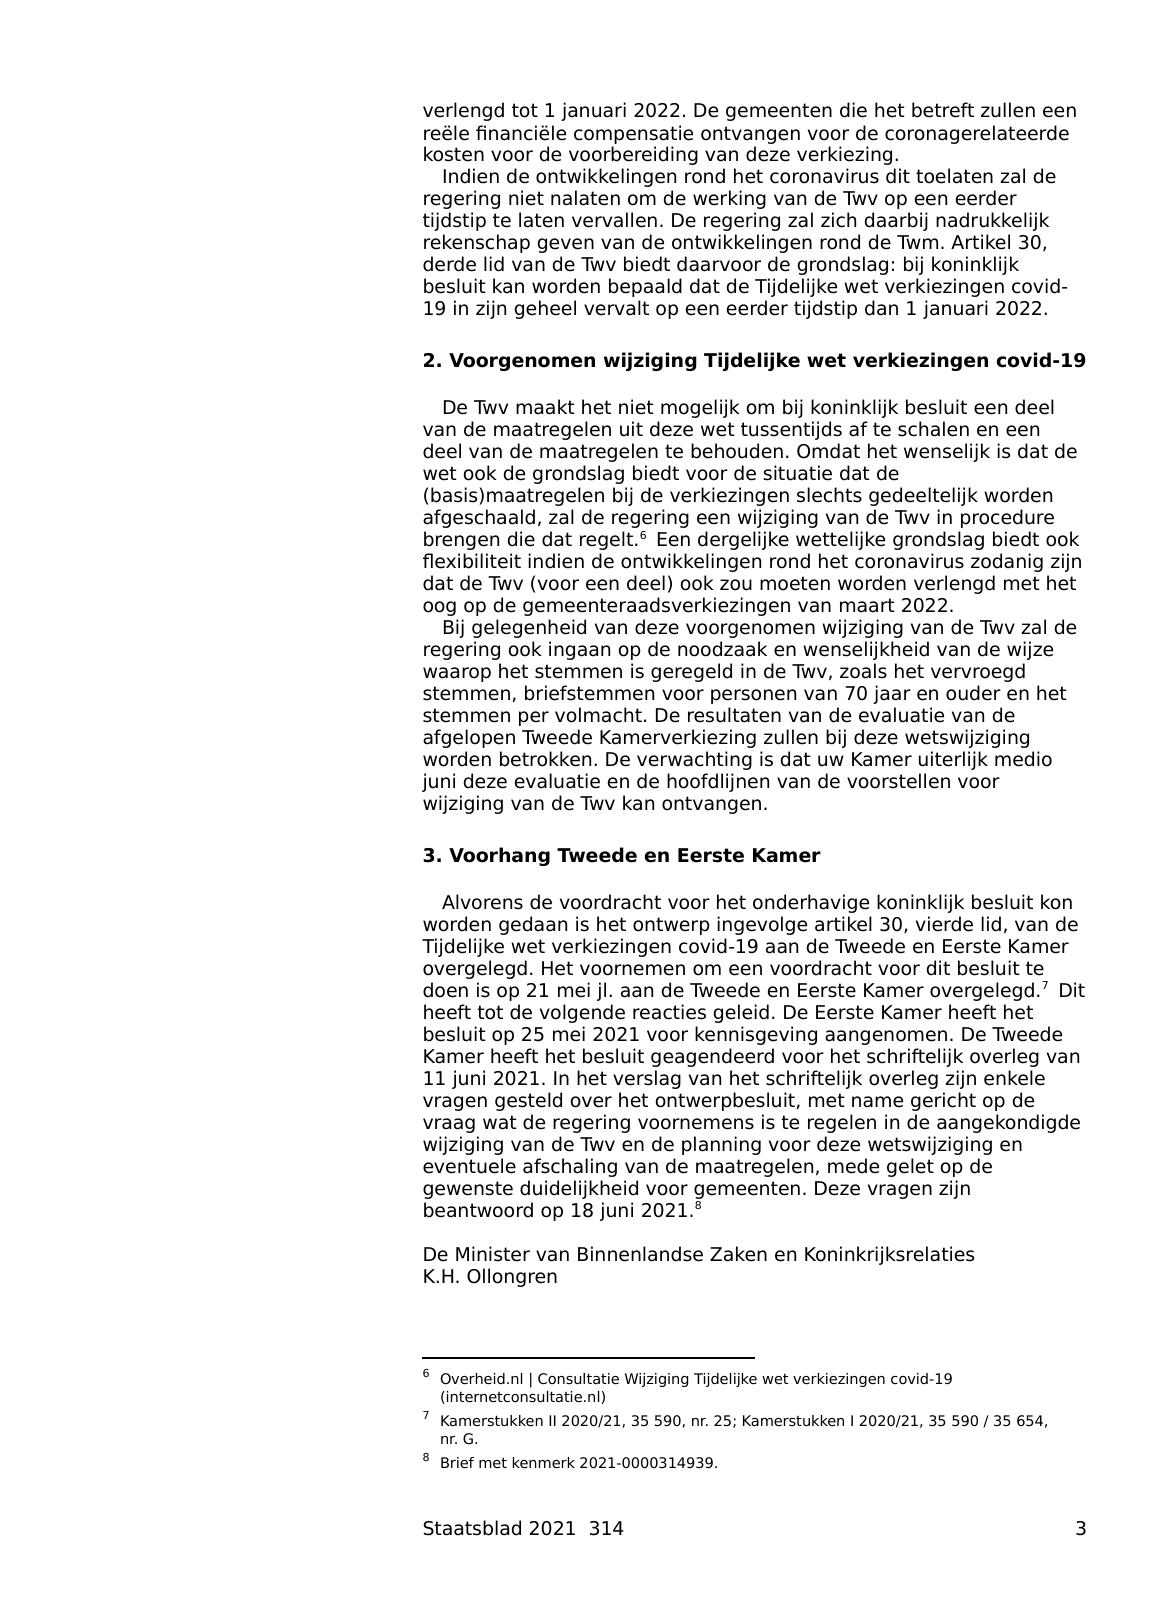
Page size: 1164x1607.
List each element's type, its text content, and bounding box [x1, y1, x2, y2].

subtitle 3. Voorhang Tweede en Eerste Kamer [422, 845, 1087, 867]
text Bij gelegenheid van deze voorgenomen wijziging van de Twv zal de regering ook ingaan op de noodzaak en wenselijkheid van de wijze waarop het stemmen is geregeld in de Twv, zoals het vervroegd stemmen, briefstemmen voor personen van 70 jaar en ouder en het stemmen per volmacht. De resultaten van de evaluatie van de afgelopen Tweede Kamerverkiezing zullen bij deze wetswijziging worden betrokken. De verwachting is dat uw Kamer uiterlijk medio juni deze evaluatie en de hoofdlijnen van de voorstellen voor wijziging van de Twv kan ontvangen. [422, 617, 1087, 815]
text Brief met kenmerk 2021-0000314939. [422, 1451, 1087, 1473]
text De Twv maakt het niet mogelijk om bij koninklijk besluit een deel van de maatregelen uit deze wet tussentijds af te schalen en een deel van de maatregelen te behouden. Omdat het wenselijk is dat de wet ook de grondslag biedt voor de situatie dat de (basis)maatregelen bij de verkiezingen slechts gedeeltelijk worden afgeschaald, zal de regering een wijziging van de Twv in procedure brengen die dat regelt. Een dergelijke wettelijke grondslag biedt ook flexibiliteit indien de ontwikkelingen rond het coronavirus zodanig zijn dat de Twv (voor een deel) ook zou moeten worden verlengd met het oog op de gemeenteraadsverkiezingen van maart 2022. [422, 397, 1087, 617]
text Alvorens de voordracht voor het onderhavige koninklijk besluit kon worden gedaan is het ontwerp ingevolge artikel 30, vierde lid, van de Tijdelijke wet verkiezingen covid-19 aan de Tweede en Eerste Kamer overgelegd. Het voornemen om een voordracht voor dit besluit te doen is op 21 mei jl. aan de Tweede en Eerste Kamer overgelegd. Dit heeft tot de volgende reacties geleid. De Eerste Kamer heeft het besluit op 25 mei 2021 voor kennisgeving aangenomen. De Tweede Kamer heeft het besluit geagendeerd voor het schriftelijk overleg van 11 juni 2021. In het verslag van het schriftelijk overleg zijn enkele vragen gesteld over het ontwerpbesluit, met name gericht op de vraag wat de regering voornemens is te regelen in de aangekondigde wijziging van de Twv en de planning voor deze wetswijziging en eventuele afschaling van de maatregelen, mede gelet op de gewenste duidelijkheid voor gemeenten. Deze vragen zijn beantwoord op 18 juni 2021. [422, 892, 1087, 1221]
text Indien de ontwikkelingen rond het coronavirus dit toelaten zal de regering niet nalaten om de werking van de Twv op een eerder tijdstip te laten vervallen. De regering zal zich daarbij nadrukkelijk rekenschap geven van de ontwikkelingen rond de Twm. Artikel 30, derde lid van de Twv biedt daarvoor de grondslag: bij koninklijk besluit kan worden bepaald dat de Tijdelijke wet verkiezingen covid-19 in zijn geheel vervalt op een eerder tijdstip dan 1 januari 2022. [422, 166, 1087, 320]
text Kamerstukken II 2020/21, 35 590, nr. 25; Kamerstukken I 2020/21, 35 590 / 35 654, nr. G. [422, 1409, 1087, 1448]
text Overheid.nl | Consultatie Wijziging Tijdelijke wet verkiezingen covid-19 (internetconsultatie.nl) [422, 1367, 1087, 1406]
text verlengd tot 1 januari 2022. De gemeenten die het betreft zullen een reële financiële compensatie ontvangen voor de coronagerelateerde kosten voor de voorbereiding van deze verkiezing. [422, 100, 1087, 166]
subtitle 2. Voorgenomen wijziging Tijdelijke wet verkiezingen covid-19 [422, 350, 1087, 372]
text De Minister van Binnenlandse Zaken en Koninkrijksrelaties K.H. Ollongren [422, 1244, 1087, 1288]
